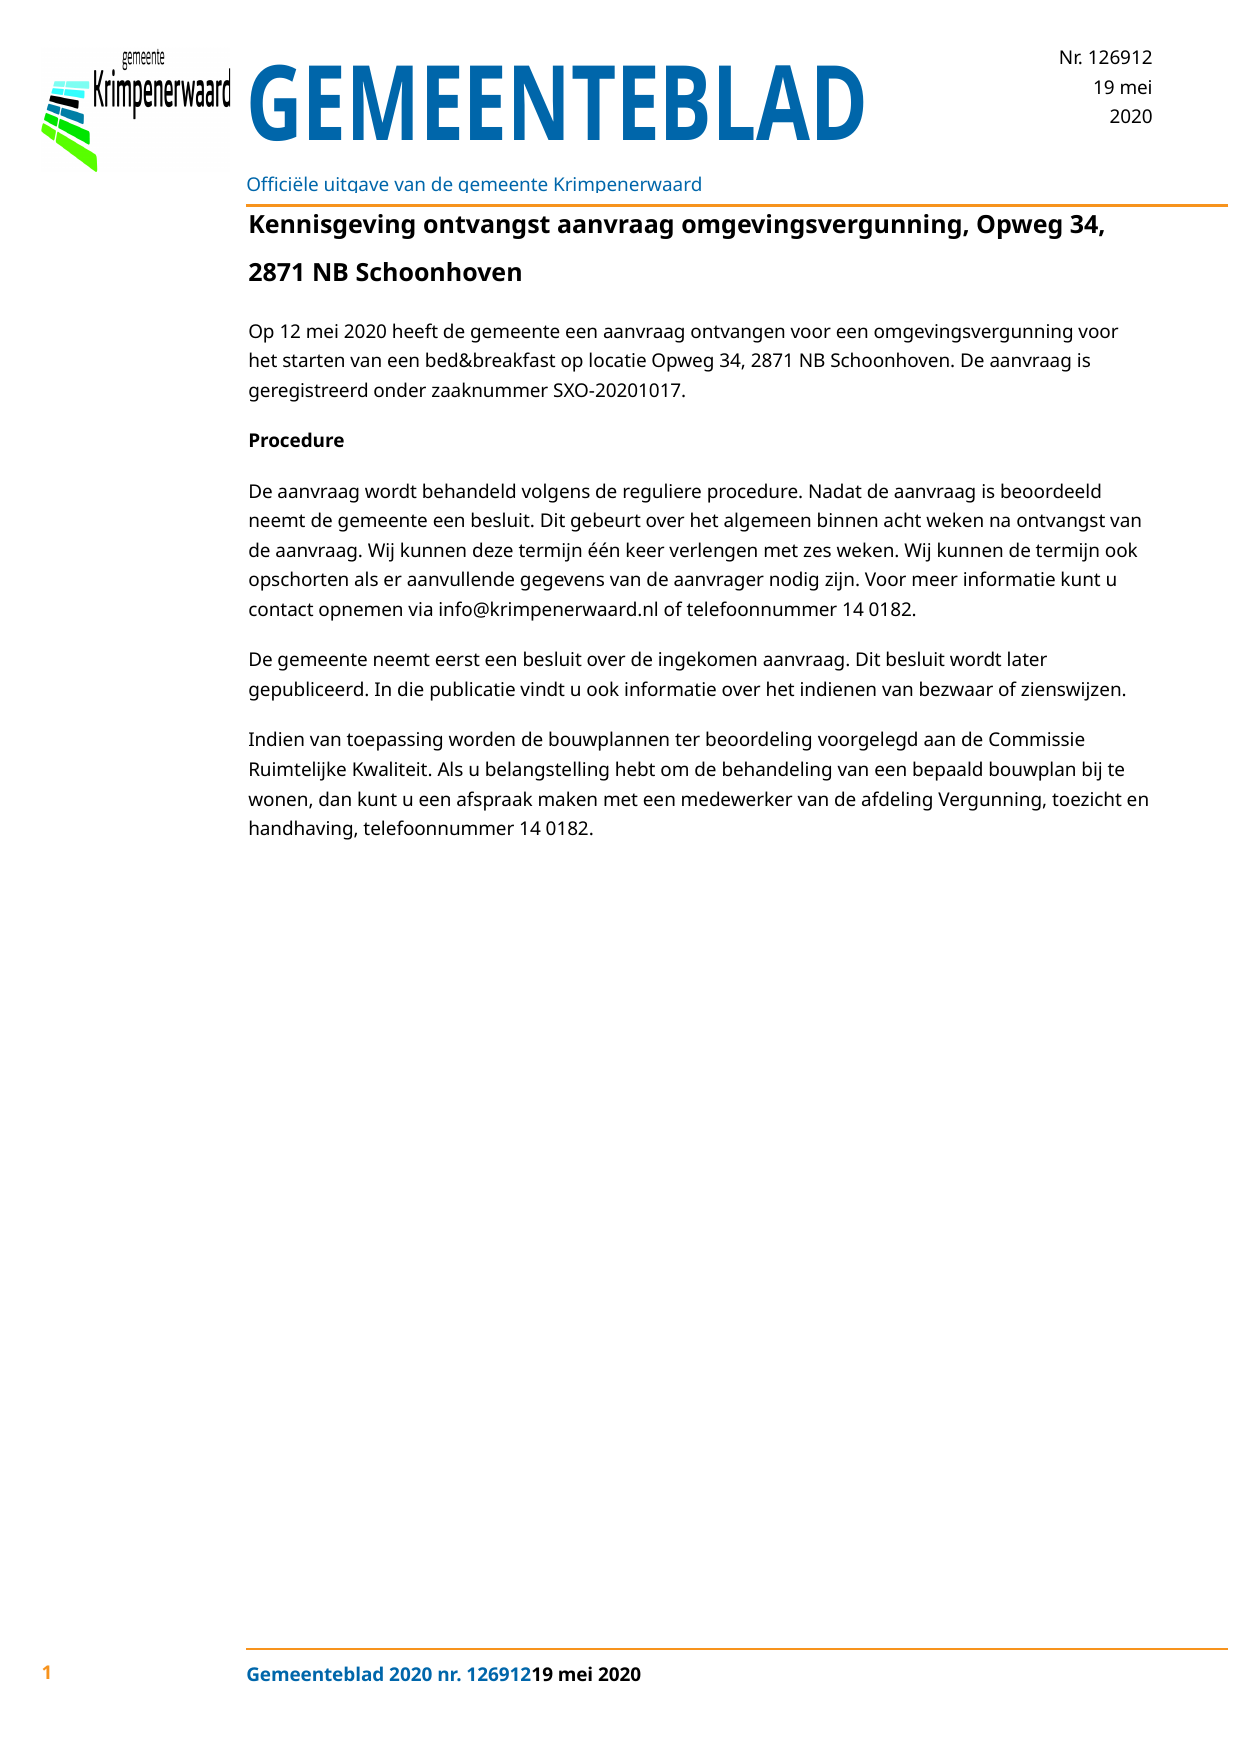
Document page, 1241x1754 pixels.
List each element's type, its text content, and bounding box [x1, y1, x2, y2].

text De gemeente neemt eerst een besluit over de ingekomen aanvraag. Dit besluit wordt later gepubliceerd. In die publicatie vindt u ook informatie over het indienen van bezwaar of zienswijzen. [248, 647, 1152, 702]
text Procedure [248, 427, 1152, 453]
text Indien van toepassing worden de bouwplannen ter beoordeling voorgelegd aan de Commissie Ruimtelijke Kwaliteit. Als u belangstelling hebt om de behandeling van een bepaald bouwplan bij te wonen, dan kunt u een afspraak maken met een medewerker van de afdeling Vergunning, toezicht en handhaving, telefoonnummer 14 0182. [248, 727, 1152, 841]
text Op 12 mei 2020 heeft de gemeente een aanvraag ontvangen voor een omgevingsvergunning voor het starten van een bed&breakfast op locatie Opweg 34, 2871 NB Schoonhoven. De aanvraag is geregistreerd onder zaaknummer SXO-20201017. [248, 318, 1152, 403]
picture [41, 47, 231, 172]
text Kennisgeving ontvangst aanvraag omgevingsvergunning, Opweg 34, 2871 NB Schoonhoven [248, 207, 1152, 288]
text De aanvraag wordt behandeld volgens de reguliere procedure. Nadat de aanvraag is beoordeeld neemt de gemeente een besluit. Dit gebeurt over het algemeen binnen acht weken na ontvangst van de aanvraag. Wij kunnen deze termijn één keer verlengen met zes weken. Wij kunnen de termijn ook opschorten als er aanvullende gegevens van de aanvrager nodig zijn. Voor meer informatie kunt u contact opnemen via info@krimpenerwaard.nl of telefoonnummer 14 0182. [248, 478, 1152, 622]
